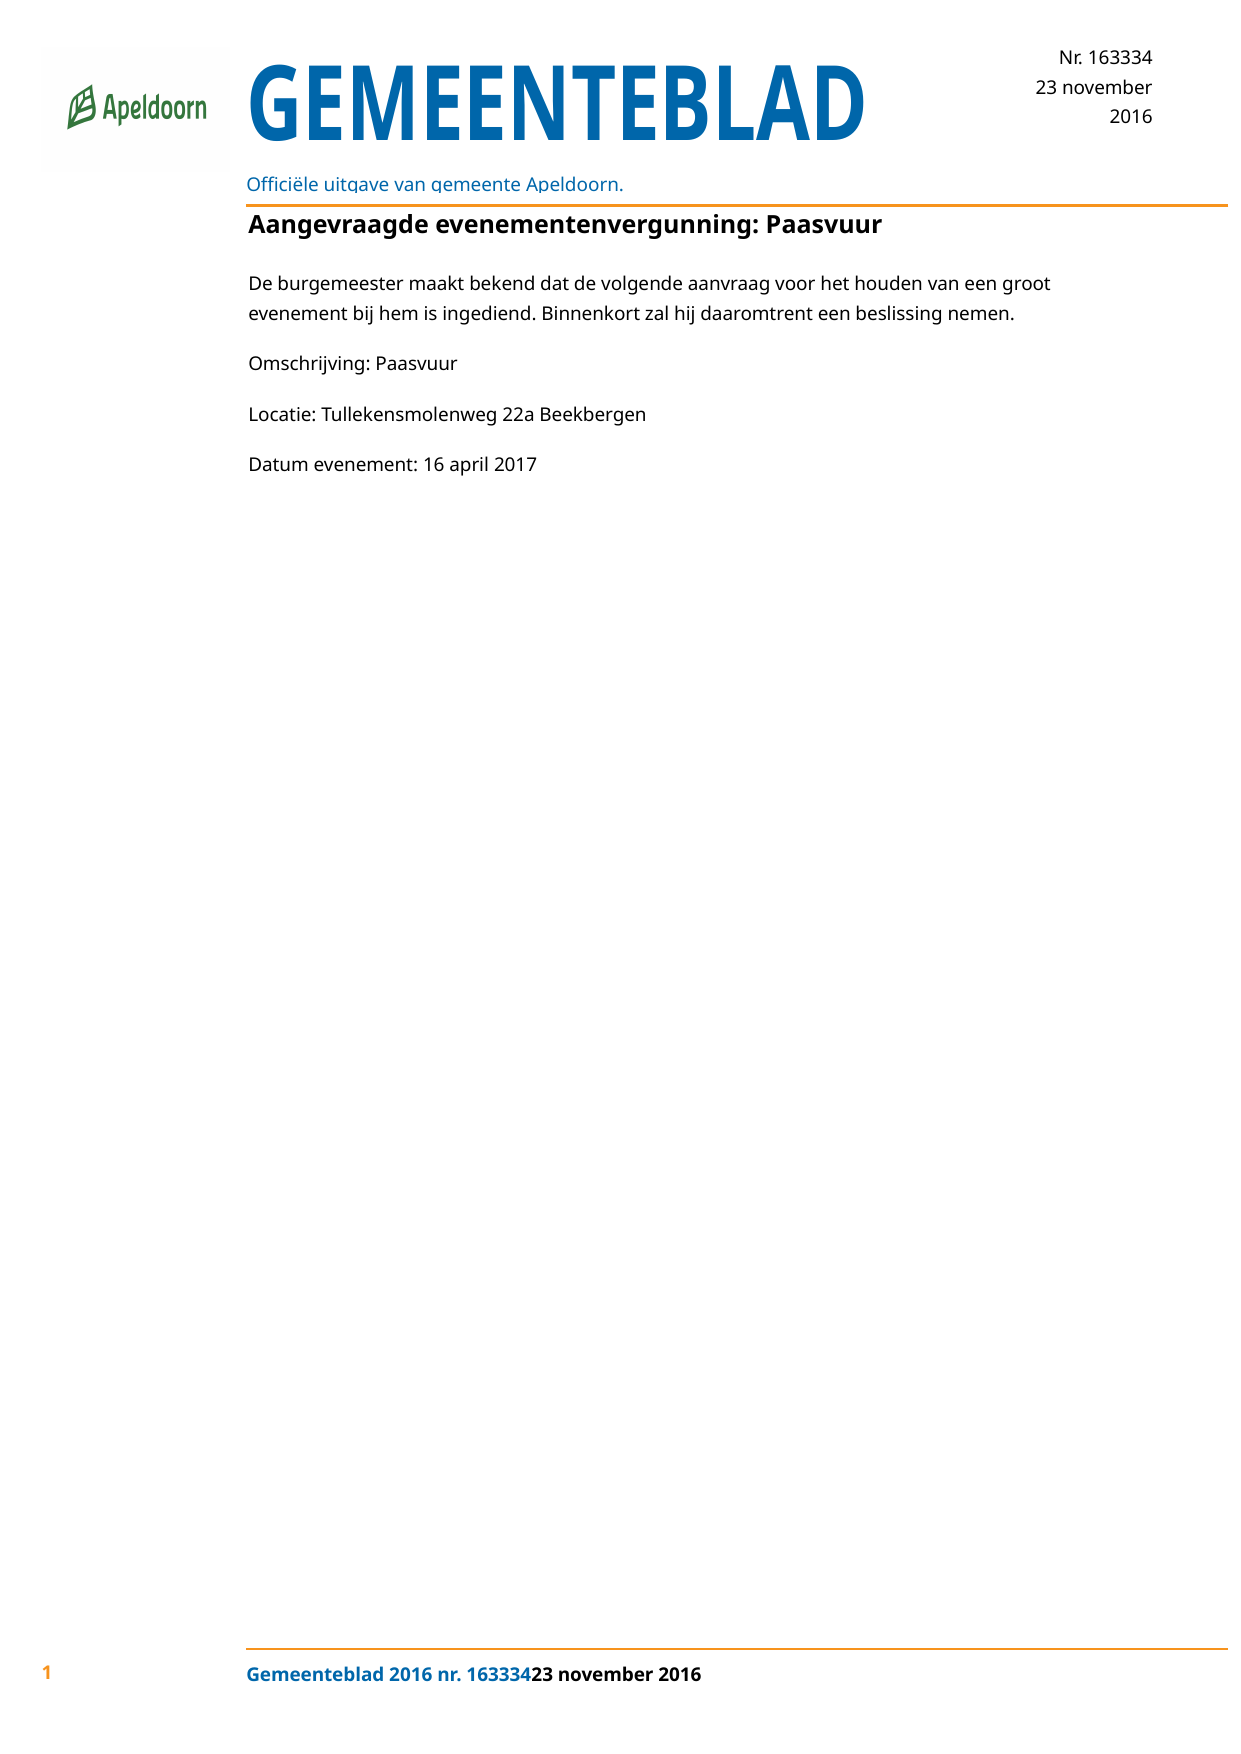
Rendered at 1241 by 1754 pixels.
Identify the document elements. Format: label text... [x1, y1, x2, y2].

text Omschrijving: Paasvuur [248, 350, 1152, 376]
text Datum evenement: 16 april 2017 [248, 451, 1152, 477]
text De burgemeester maakt bekend dat de volgende aanvraag voor het houden van een groot evenement bij hem is ingediend. Binnenkort zal hij daaromtrent een beslissing nemen. [248, 270, 1152, 326]
picture [41, 47, 231, 172]
text Locatie: Tullekensmolenweg 22a Beekbergen [248, 401, 1152, 426]
text Aangevraagde evenementenvergunning: Paasvuur [248, 207, 1152, 241]
